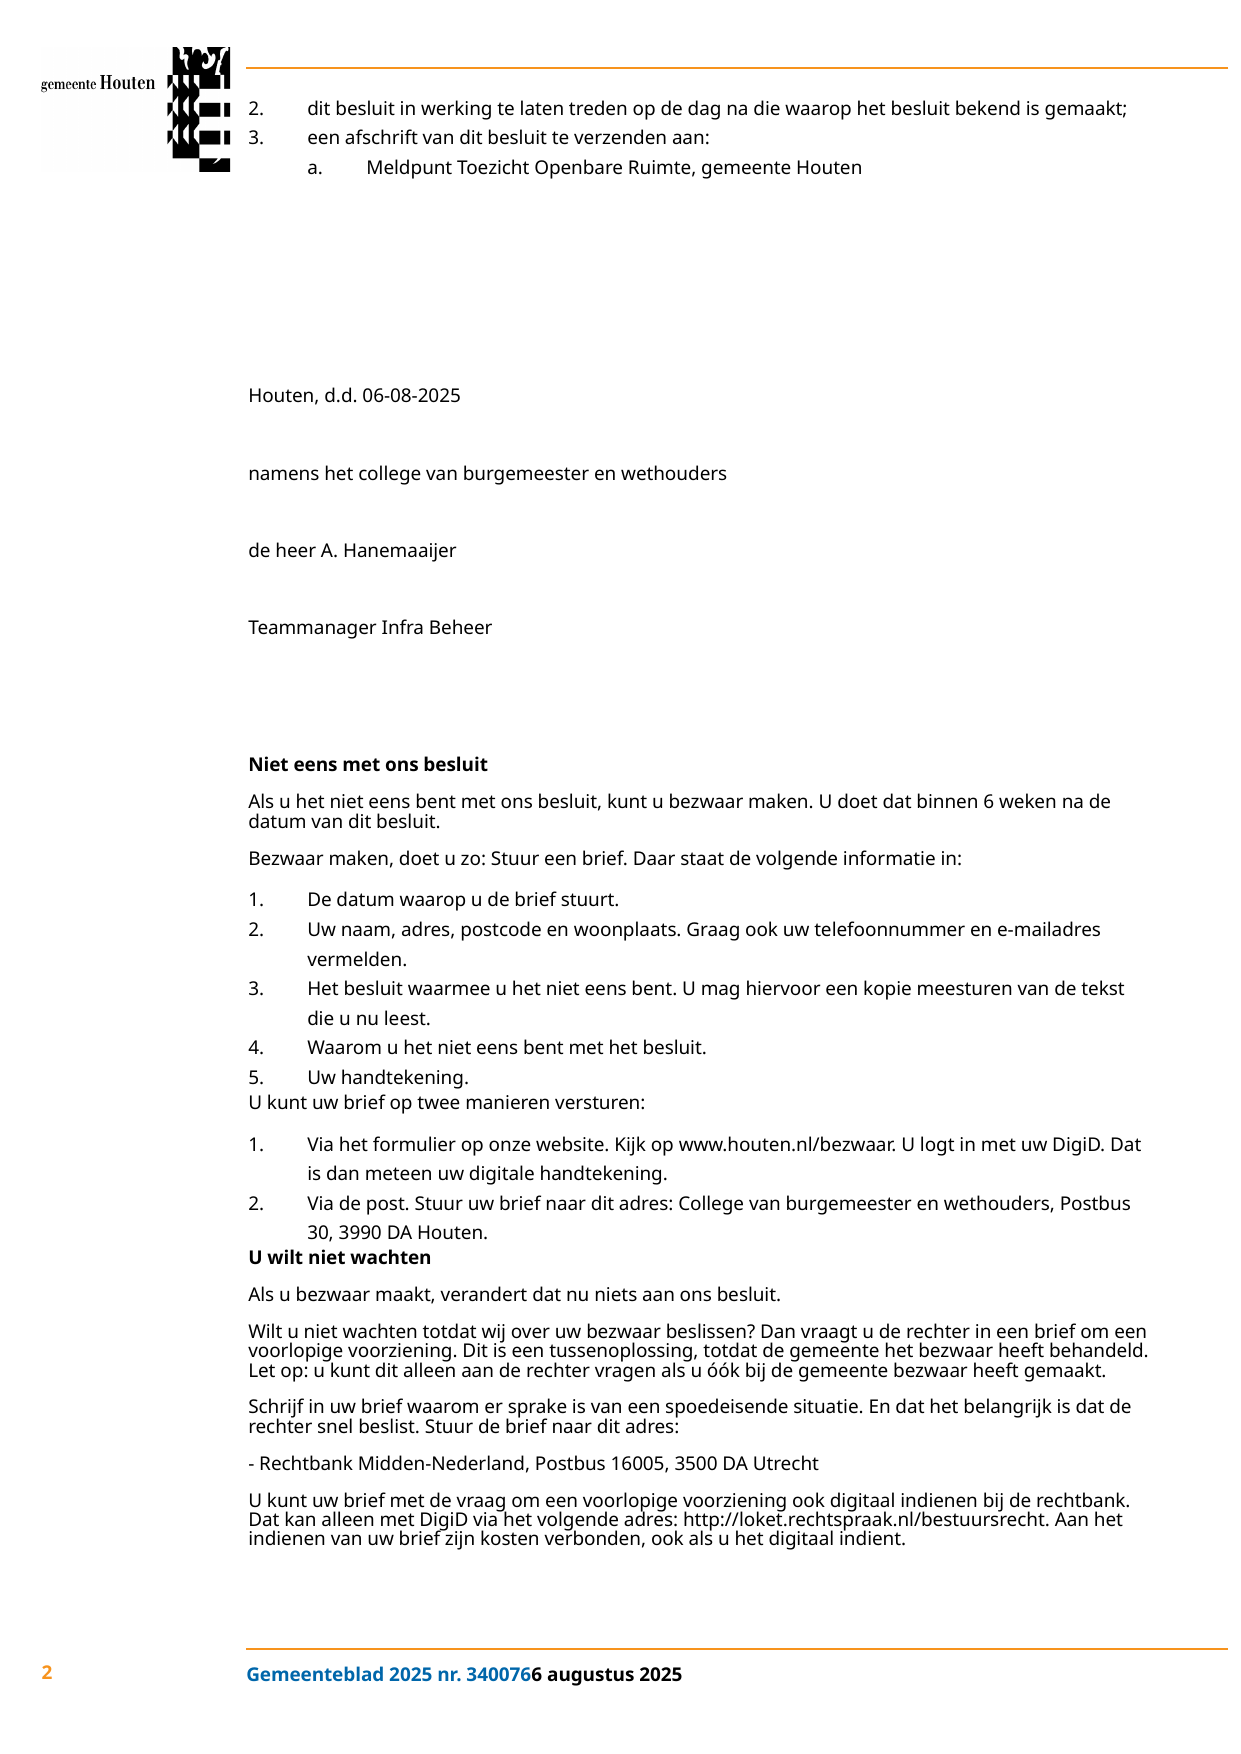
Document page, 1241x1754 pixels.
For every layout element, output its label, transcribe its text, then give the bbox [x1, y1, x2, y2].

picture [41, 47, 231, 172]
text - Rechtbank Midden-Nederland, Postbus 16005, 3500 DA Utrecht [248, 1455, 1152, 1474]
text U kunt uw brief met de vraag om een voorlopige voorziening ook digitaal indienen bij de rechtbank. Dat kan alleen met DigiD via het volgende adres: http://loket.rechtspraak.nl/bestuursrecht. Aan het indienen van uw brief zijn kosten verbonden, ook als u het digitaal indient. [248, 1492, 1152, 1549]
list Via het formulier op onze website. Kijk op www.houten.nl/bezwaar. U logt in met uw DigiD. Dat is dan meteen uw digitale handtekening. [248, 1131, 1152, 1186]
text Wilt u niet wachten totdat wij over uw bezwaar beslissen? Dan vraagt u de rechter in een brief om een voorlopige voorziening. Dit is een tussenoplossing, totdat de gemeente het bezwaar heeft behandeld. Let op: u kunt dit alleen aan de rechter vragen als u óók bij de gemeente bezwaar heeft gemaakt. [248, 1323, 1152, 1381]
list Meldpunt Toezicht Openbare Ruimte, gemeente Houten [307, 154, 1152, 180]
text U wilt niet wachten [248, 1249, 1152, 1268]
list Waarom u het niet eens bent met het besluit. [248, 1034, 1152, 1060]
text U kunt uw brief op twee manieren versturen: [248, 1094, 1152, 1113]
text de heer A. Hanemaaijer [248, 537, 1152, 563]
list Via de post. Stuur uw brief naar dit adres: College van burgemeester en wethouders, Postbus 30, 3990 DA Houten. [248, 1190, 1152, 1245]
list dit besluit in werking te laten treden op de dag na die waarop het besluit bekend is gemaakt; [248, 95, 1152, 121]
list Uw naam, adres, postcode en woonplaats. Graag ook uw telefoonnummer en e-mailadres vermelden. [248, 916, 1152, 972]
text Teammanager Infra Beheer [248, 614, 1152, 640]
text Niet eens met ons besluit [248, 756, 1152, 776]
text Als u het niet eens bent met ons besluit, kunt u bezwaar maken. U doet dat binnen 6 weken na de datum van dit besluit. [248, 793, 1152, 832]
text Schrijf in uw brief waarom er sprake is van een spoedeisende situatie. En dat het belangrijk is dat de rechter snel beslist. Stuur de brief naar dit adres: [248, 1398, 1152, 1437]
text namens het college van burgemeester en wethouders [248, 460, 1152, 486]
list De datum waarop u de brief stuurt. [248, 887, 1152, 912]
list Het besluit waarmee u het niet eens bent. U mag hiervoor een kopie meesturen van de tekst die u nu leest. [248, 975, 1152, 1031]
text Bezwaar maken, doet u zo: Stuur een brief. Daar staat de volgende informatie in: [248, 850, 1152, 869]
list Uw handtekening. [248, 1064, 1152, 1090]
list een afschrift van dit besluit te verzenden aan: [248, 124, 1152, 150]
text Als u bezwaar maakt, verandert dat nu niets aan ons besluit. [248, 1286, 1152, 1305]
text Houten, d.d. 06-08-2025 [248, 383, 1152, 408]
